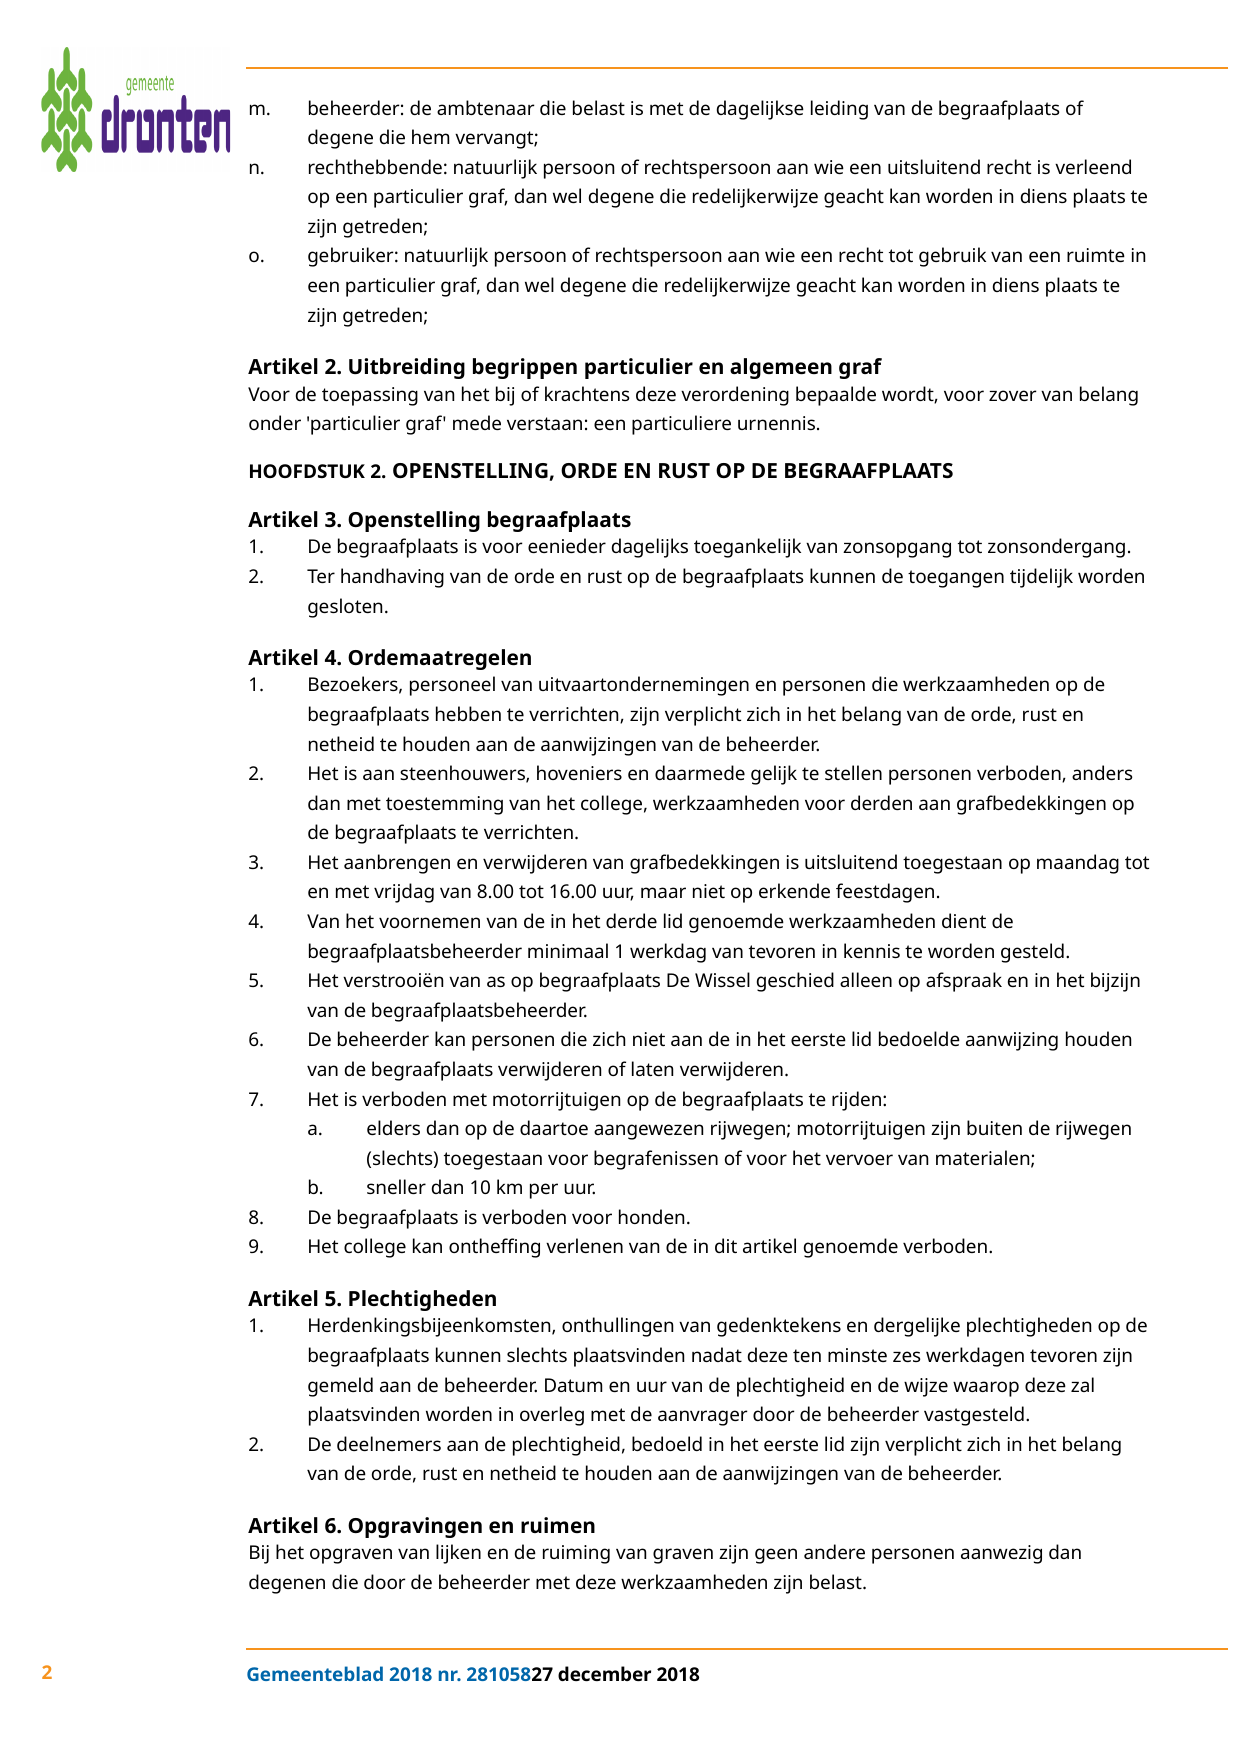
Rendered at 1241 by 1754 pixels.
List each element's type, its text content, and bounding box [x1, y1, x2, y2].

text Bij het opgraven van lijken en de ruiming van graven zijn geen andere personen aanwezig dan degenen die door de beheerder met deze werkzaamheden zijn belast. [248, 1539, 1152, 1595]
list Herdenkingsbijeenkomsten, onthullingen van gedenktekens en dergelijke plechtigheden op de begraafplaats kunnen slechts plaatsvinden nadat deze ten minste zes werkdagen tevoren zijn gemeld aan de beheerder. Datum en uur van de plechtigheid en de wijze waarop deze zal plaatsvinden worden in overleg met de aanvrager door de beheerder vastgesteld. [248, 1313, 1152, 1427]
text Voor de toepassing van het bij of krachtens deze verordening bepaalde wordt, voor zover van belang onder 'particulier graf' mede verstaan: een particuliere urnennis. [248, 381, 1152, 436]
list gebruiker: natuurlijk persoon of rechtspersoon aan wie een recht tot gebruik van een ruimte in een particulier graf, dan wel degene die redelijkerwijze geacht kan worden in diens plaats te zijn getreden; [248, 243, 1152, 328]
list Het is verboden met motorrijtuigen op de begraafplaats te rijden: [248, 1086, 1152, 1112]
text Artikel 2. Uitbreiding begrippen particulier en algemeen graf [248, 352, 1152, 381]
text Artikel 3. Openstelling begraafplaats [248, 505, 1152, 534]
list De beheerder kan personen die zich niet aan de in het eerste lid bedoelde aanwijzing houden van de begraafplaats verwijderen of laten verwijderen. [248, 1027, 1152, 1082]
text HOOFDSTUK 2. OPENSTELLING, ORDE EN RUST OP DE BEGRAAFPLAATS [248, 456, 1152, 484]
text Artikel 6. Opgravingen en ruimen [248, 1511, 1152, 1539]
list beheerder: de ambtenaar die belast is met de dagelijkse leiding van de begraafplaats of degene die hem vervangt; [248, 95, 1152, 150]
list De begraafplaats is voor eenieder dagelijks toegankelijk van zonsopgang tot zonsondergang. [248, 534, 1152, 559]
list Het is aan steenhouwers, hoveniers en daarmede gelijk te stellen personen verboden, anders dan met toestemming van het college, werkzaamheden voor derden aan grafbedekkingen op de begraafplaats te verrichten. [248, 760, 1152, 845]
list rechthebbende: natuurlijk persoon of rechtspersoon aan wie een uitsluitend recht is verleend op een particulier graf, dan wel degene die redelijkerwijze geacht kan worden in diens plaats te zijn getreden; [248, 154, 1152, 239]
list De deelnemers aan de plechtigheid, bedoeld in het eerste lid zijn verplicht zich in het belang van de orde, rust en netheid te houden aan de aanwijzingen van de beheerder. [248, 1431, 1152, 1486]
list Ter handhaving van de orde en rust op de begraafplaats kunnen de toegangen tijdelijk worden gesloten. [248, 563, 1152, 618]
picture [41, 47, 231, 172]
list Bezoekers, personeel van uitvaartondernemingen en personen die werkzaamheden op de begraafplaats hebben te verrichten, zijn verplicht zich in het belang van de orde, rust en netheid te houden aan de aanwijzingen van de beheerder. [248, 672, 1152, 757]
list elders dan op de daartoe aangewezen rijwegen; motorrijtuigen zijn buiten de rijwegen (slechts) toegestaan voor begrafenissen of voor het vervoer van materialen; [307, 1115, 1152, 1171]
list Het verstrooiën van as op begraafplaats De Wissel geschied alleen op afspraak en in het bijzijn van de begraafplaatsbeheerder. [248, 967, 1152, 1023]
text Artikel 5. Plechtigheden [248, 1284, 1152, 1313]
list Het aanbrengen en verwijderen van grafbedekkingen is uitsluitend toegestaan op maandag tot en met vrijdag van 8.00 tot 16.00 uur, maar niet op erkende feestdagen. [248, 849, 1152, 904]
list De begraafplaats is verboden voor honden. [248, 1204, 1152, 1230]
list Het college kan ontheffing verlenen van de in dit artikel genoemde verboden. [248, 1234, 1152, 1259]
list Van het voornemen van de in het derde lid genoemde werkzaamheden dient de begraafplaatsbeheerder minimaal 1 werkdag van tevoren in kennis te worden gesteld. [248, 908, 1152, 964]
list sneller dan 10 km per uur. [307, 1174, 1152, 1200]
text Artikel 4. Ordemaatregelen [248, 643, 1152, 672]
